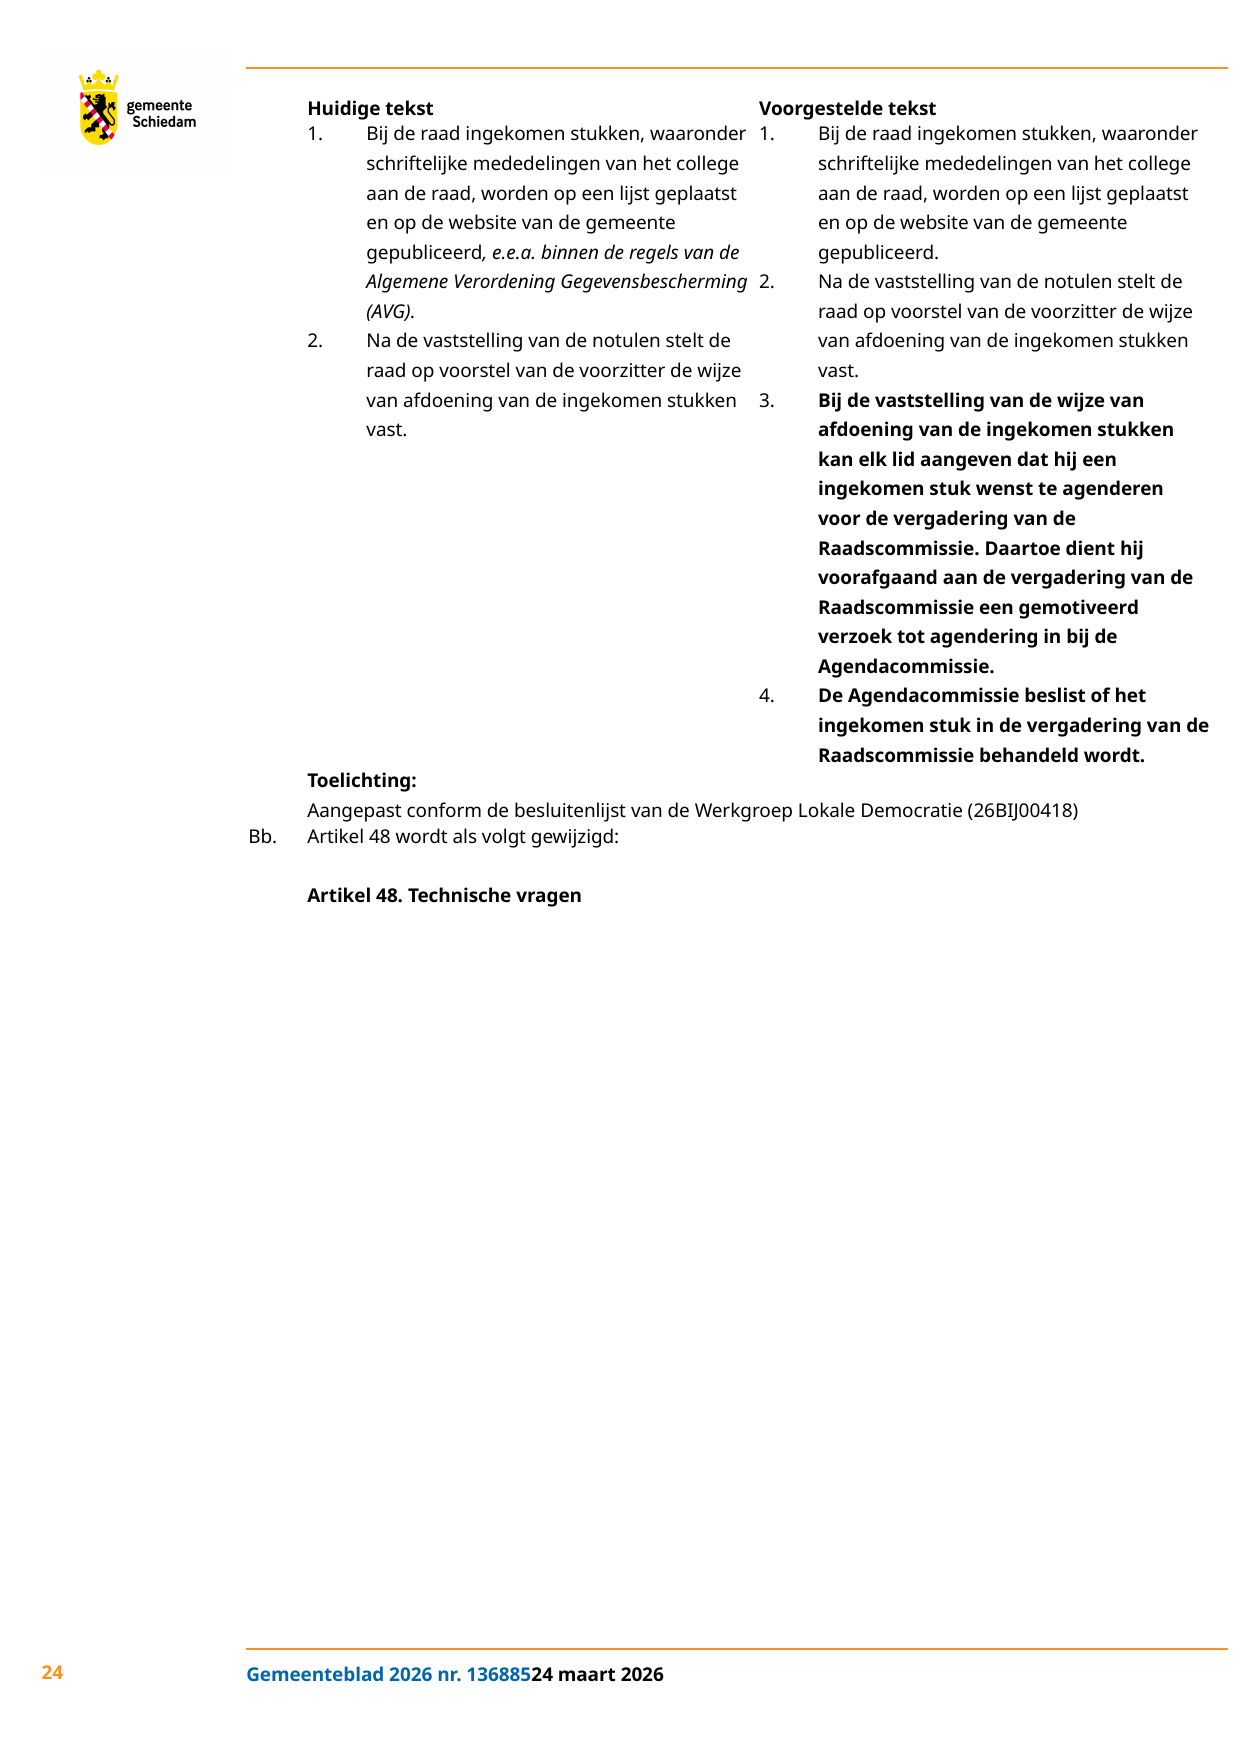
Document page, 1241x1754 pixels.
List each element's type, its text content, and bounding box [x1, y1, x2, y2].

table_header Voorgestelde tekst [759, 95, 1211, 121]
table_header Huidige tekst [307, 95, 759, 121]
list Artikel 48. Technische vragen [248, 882, 1152, 908]
table_cell Toelichting: Aangepast conform de besluitenlijst van de Werkgroep Lokale Democratie (26BIJ00418) [307, 768, 1211, 823]
picture [41, 47, 231, 172]
list Artikel 48 wordt als volgt gewijzigd: [248, 823, 1152, 849]
table_cell Bij de raad ingekomen stukken, waaronder schriftelijke mededelingen van het college aan de raad, worden op een lijst geplaatst en op de website van de gemeente gepubliceerd. Na de vaststelling van de notulen stelt de raad op voorstel van de voorzitter de wijze van afdoening van de ingekomen stukken vast. Bij de vaststelling van de wijze van afdoening van de ingekomen stukken kan elk lid aangeven dat hij een ingekomen stuk wenst te agenderen voor de vergadering van de Raadscommissie. Daartoe dient hij voorafgaand aan de vergadering van de Raadscommissie een gemotiveerd verzoek tot agendering in bij de Agendacommissie. De Agendacommissie beslist of het ingekomen stuk in de vergadering van de Raadscommissie behandeld wordt. [759, 121, 1211, 768]
table_cell Bij de raad ingekomen stukken, waaronder schriftelijke mededelingen van het college aan de raad, worden op een lijst geplaatst en op de website van de gemeente gepubliceerd, e.e.a. binnen de regels van de Algemene Verordening Gegevensbescherming (AVG). Na de vaststelling van de notulen stelt de raad op voorstel van de voorzitter de wijze van afdoening van de ingekomen stukken vast. [307, 121, 759, 768]
